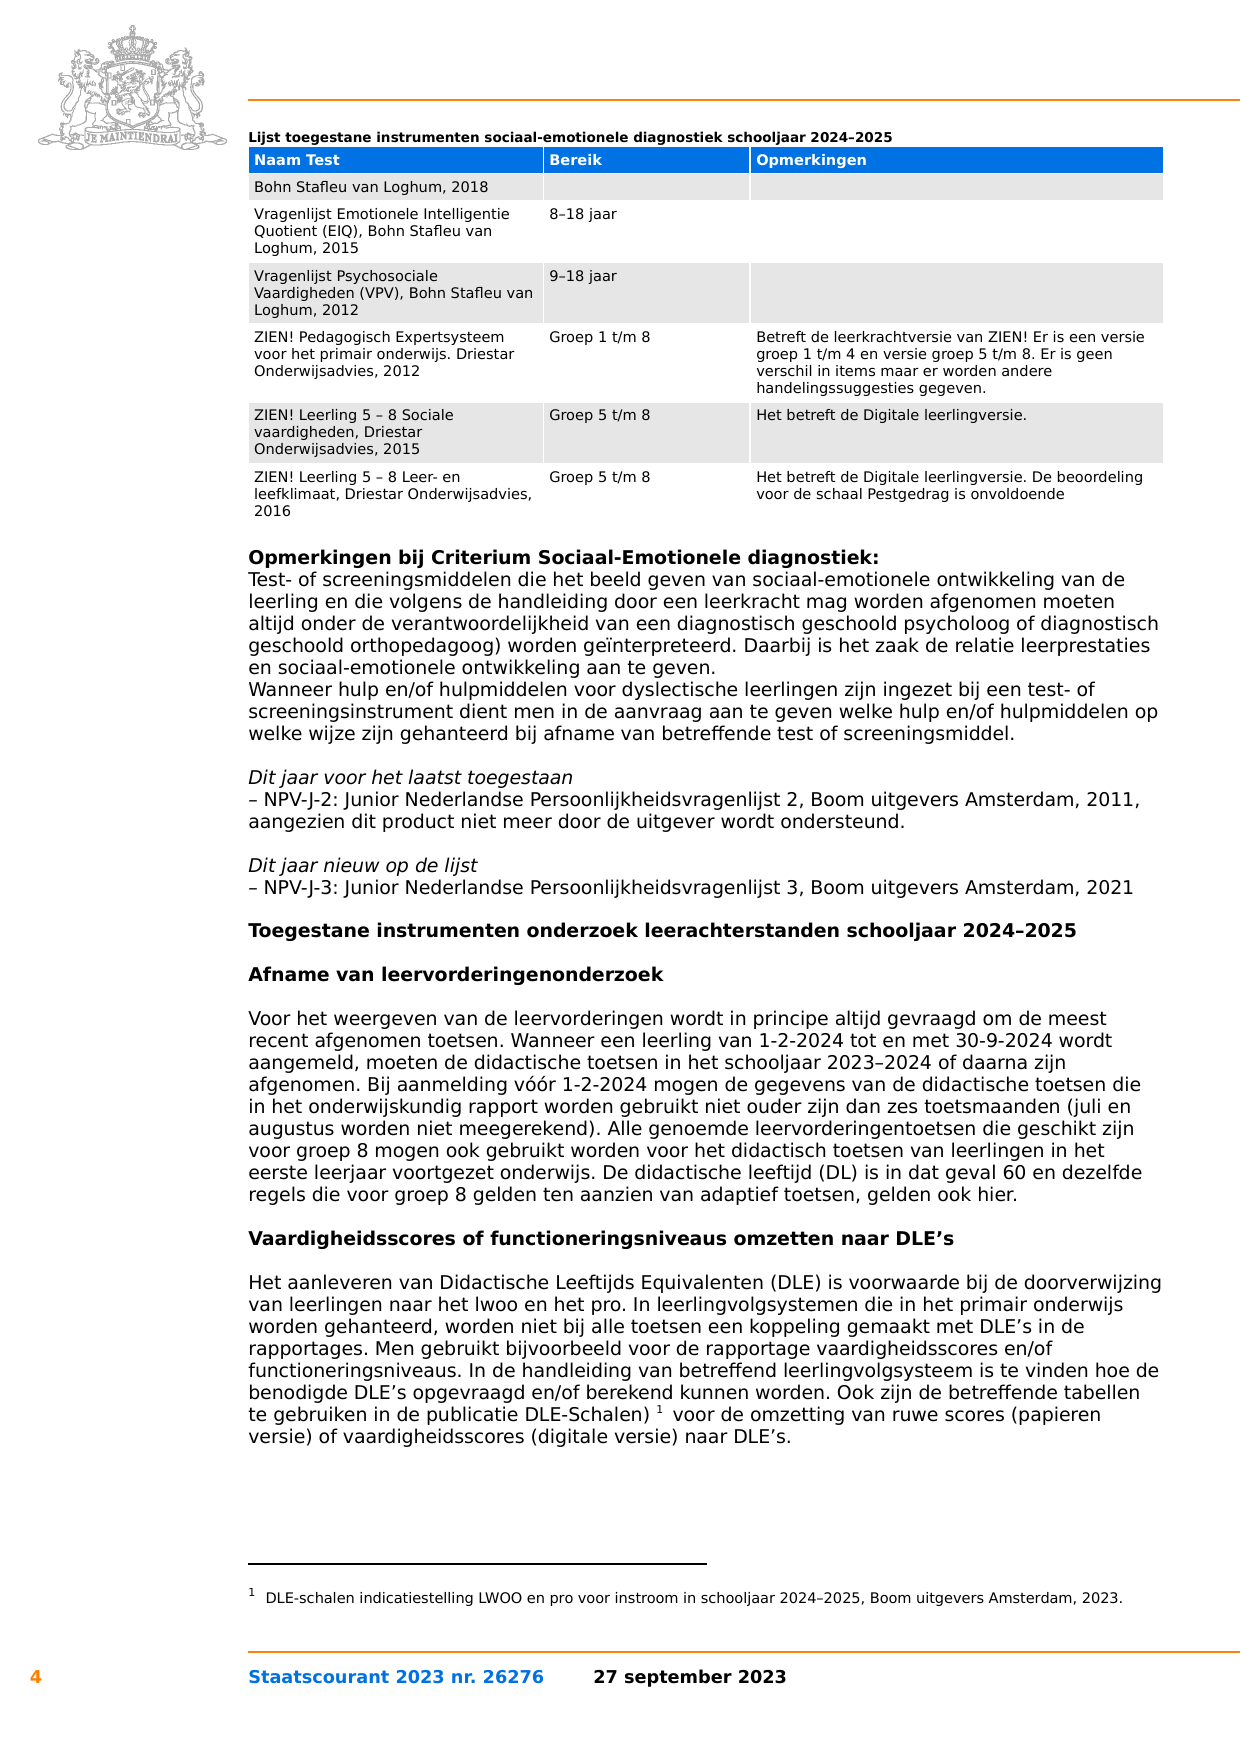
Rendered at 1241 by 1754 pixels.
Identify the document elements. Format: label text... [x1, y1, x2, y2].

table_cell Het betreft de Digitale leerlingversie. De beoordeling voor de schaal Pestgedrag is onvoldoende [751, 464, 1163, 524]
picture [38, 25, 227, 150]
table_cell [751, 201, 1163, 262]
table_cell ZIEN! Pedagogisch Expertsysteem voor het primair onderwijs. Driestar Onderwijsadvies, 2012 [249, 324, 543, 401]
table_cell Opmerkingen [751, 147, 1163, 173]
table_header Lijst toegestane instrumenten sociaal-emotionele diagnostiek schooljaar 2024–2025 [248, 130, 1163, 146]
table_cell ZIEN! Leerling 5 – 8 Leer- en leefklimaat, Driestar Onderwijsadvies, 2016 [249, 464, 543, 524]
table_cell Vragenlijst Psychosociale Vaardigheden (VPV), Bohn Stafleu van Loghum, 2012 [249, 263, 543, 323]
text – NPV-J-3: Junior Nederlandse Persoonlijkheidsvragenlijst 3, Boom uitgevers Amsterdam, 2021 [248, 877, 1163, 898]
table_cell ZIEN! Leerling 5 – 8 Sociale vaardigheden, Driestar Onderwijsadvies, 2015 [249, 403, 543, 463]
subtitle Afname van leervorderingenonderzoek [248, 964, 1163, 986]
text DLE-schalen indicatiestelling LWOO en pro voor instroom in schooljaar 2024–2025, Boom uitgevers Amsterdam, 2023. [248, 1586, 1163, 1608]
text Test- of screeningsmiddelen die het beeld geven van sociaal-emotionele ontwikkeling van de leerling en die volgens de handleiding door een leerkracht mag worden afgenomen moeten altijd onder de verantwoordelijkheid van een diagnostisch geschoold psycholoog of diagnostisch geschoold orthopedagoog) worden geïnterpreteerd. Daarbij is het zaak de relatie leerprestaties en sociaal-emotionele ontwikkeling aan te geven. [248, 569, 1163, 679]
table_cell Groep 5 t/m 8 [544, 403, 749, 463]
table_cell Groep 5 t/m 8 [544, 464, 749, 524]
table_cell [751, 174, 1163, 200]
table_cell Vragenlijst Emotionele Intelligentie Quotient (EIQ), Bohn Stafleu van Loghum, 2015 [249, 201, 543, 262]
table_cell Bohn Stafleu van Loghum, 2018 [249, 174, 543, 200]
text Het aanleveren van Didactische Leeftijds Equivalenten (DLE) is voorwaarde bij de doorverwijzing van leerlingen naar het lwoo en het pro. In leerlingvolgsystemen die in het primair onderwijs worden gehanteerd, worden niet bij alle toetsen een koppeling gemaakt met DLE’s in de rapportages. Men gebruikt bijvoorbeeld voor de rapportage vaardigheidsscores en/of functioneringsniveaus. In de handleiding van betreffend leerlingvolgsysteem is te vinden hoe de benodigde DLE’s opgevraagd en/of berekend kunnen worden. Ook zijn de betreffende tabellen te gebruiken in de publicatie DLE-Schalen) voor de omzetting van ruwe scores (papieren versie) of vaardigheidsscores (digitale versie) naar DLE’s. [248, 1272, 1163, 1447]
table_cell Naam Test [249, 147, 543, 173]
subtitle Dit jaar voor het laatst toegestaan [248, 767, 1163, 789]
table_cell Bereik [544, 147, 749, 173]
text Opmerkingen bij Criterium Sociaal-Emotionele diagnostiek: [248, 547, 1163, 569]
table_cell 8–18 jaar [544, 201, 749, 262]
table_cell [544, 174, 749, 200]
subtitle Dit jaar nieuw op de lijst [248, 854, 1163, 877]
subtitle Toegestane instrumenten onderzoek leerachterstanden schooljaar 2024–2025 [248, 920, 1163, 942]
text – NPV-J-2: Junior Nederlandse Persoonlijkheidsvragenlijst 2, Boom uitgevers Amsterdam, 2011, aangezien dit product niet meer door de uitgever wordt ondersteund. [248, 789, 1163, 833]
subtitle Vaardigheidsscores of functioneringsniveaus omzetten naar DLE’s [248, 1228, 1163, 1250]
table_cell Groep 1 t/m 8 [544, 324, 749, 401]
text Voor het weergeven van de leervorderingen wordt in principe altijd gevraagd om de meest recent afgenomen toetsen. Wanneer een leerling van 1-2-2024 tot en met 30-9-2024 wordt aangemeld, moeten de didactische toetsen in het schooljaar 2023–2024 of daarna zijn afgenomen. Bij aanmelding vóór 1-2-2024 mogen de gegevens van de didactische toetsen die in het onderwijskundig rapport worden gebruikt niet ouder zijn dan zes toetsmaanden (juli en augustus worden niet meegerekend). Alle genoemde leervorderingentoetsen die geschikt zijn voor groep 8 mogen ook gebruikt worden voor het didactisch toetsen van leerlingen in het eerste leerjaar voortgezet onderwijs. De didactische leeftijd (DL) is in dat geval 60 en dezelfde regels die voor groep 8 gelden ten aanzien van adaptief toetsen, gelden ook hier. [248, 1008, 1163, 1206]
table_cell Het betreft de Digitale leerlingversie. [751, 403, 1163, 463]
table_cell Betreft de leerkrachtversie van ZIEN! Er is een versie groep 1 t/m 4 en versie groep 5 t/m 8. Er is geen verschil in items maar er worden andere handelingssuggesties gegeven. [751, 324, 1163, 401]
table_cell [751, 263, 1163, 323]
table_cell 9–18 jaar [544, 263, 749, 323]
text Wanneer hulp en/of hulpmiddelen voor dyslectische leerlingen zijn ingezet bij een test- of screeningsinstrument dient men in de aanvraag aan te geven welke hulp en/of hulpmiddelen op welke wijze zijn gehanteerd bij afname van betreffende test of screeningsmiddel. [248, 679, 1163, 745]
